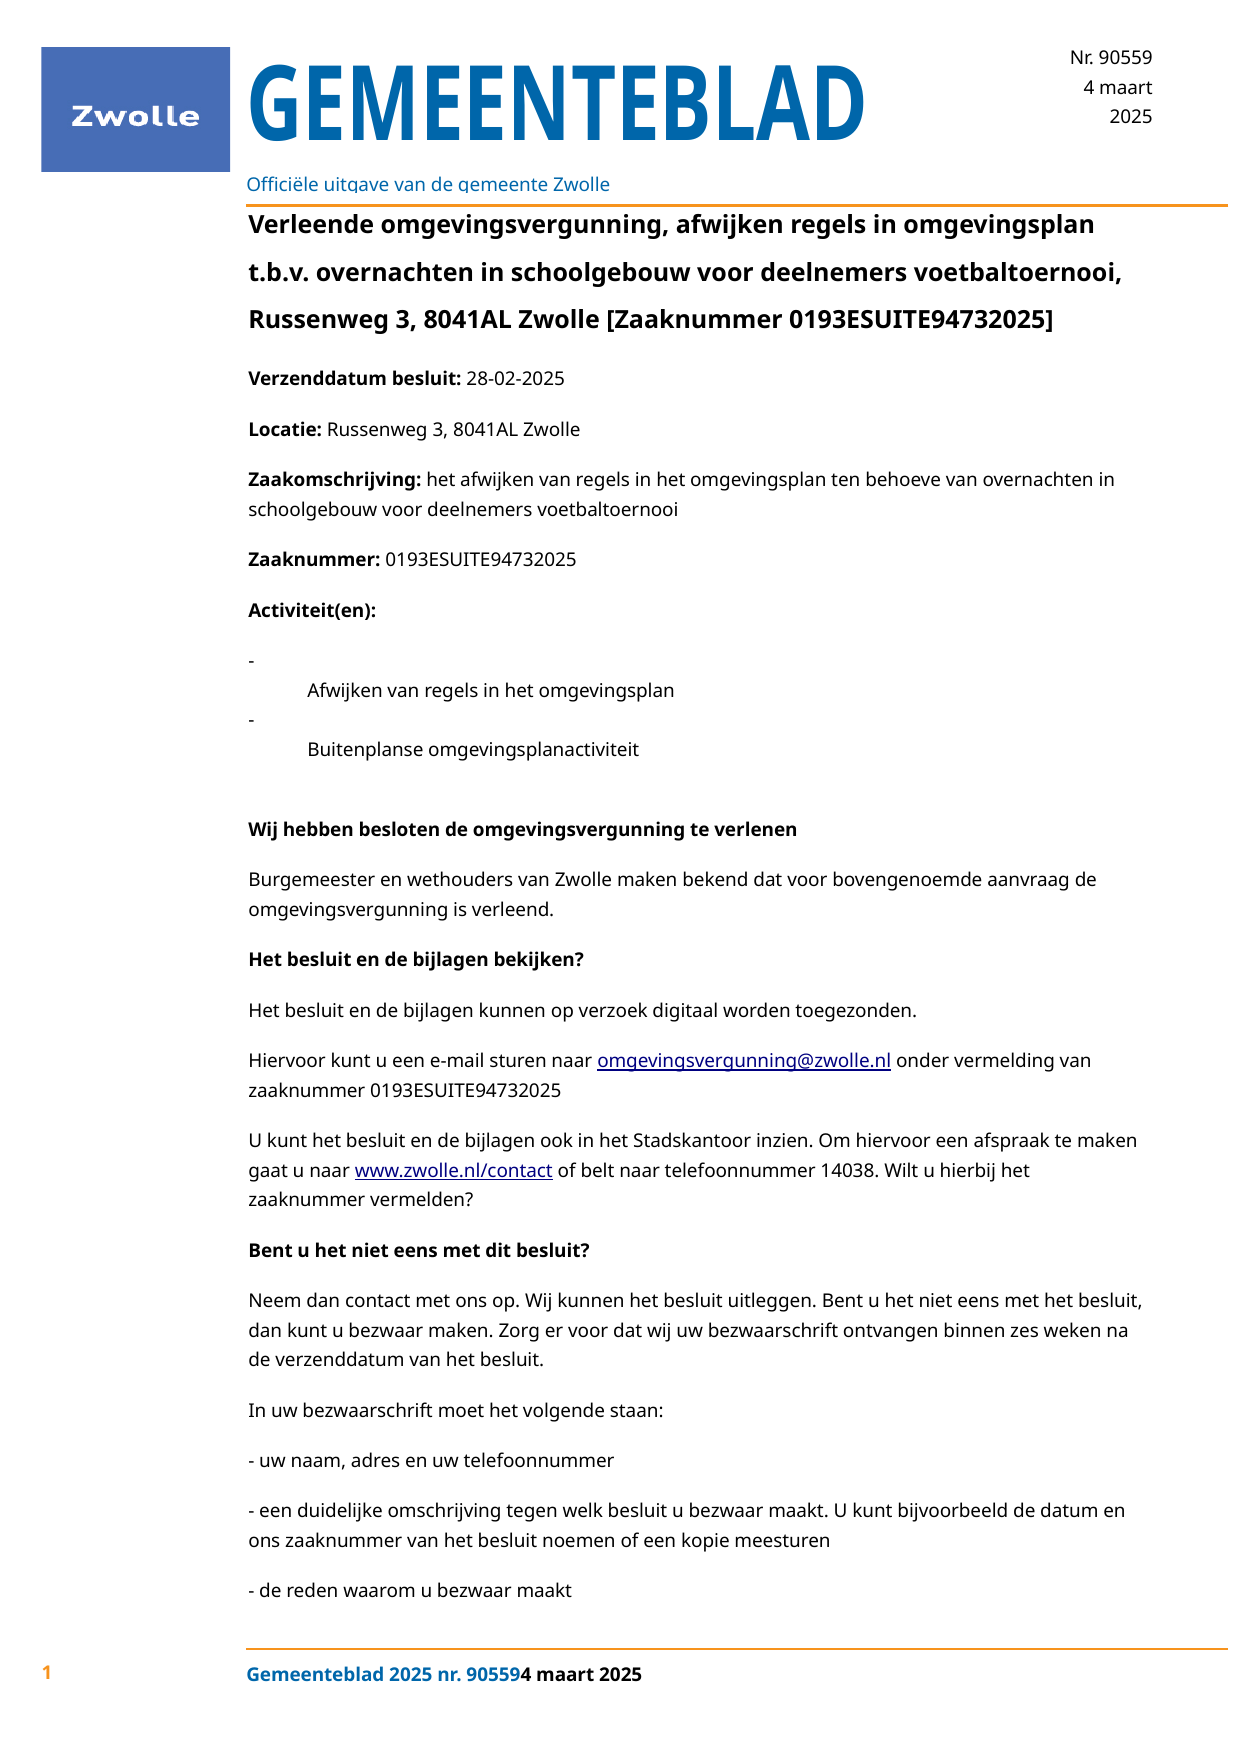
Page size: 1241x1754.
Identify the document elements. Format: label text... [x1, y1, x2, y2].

text Neem dan contact met ons op. Wij kunnen het besluit uitleggen. Bent u het niet eens met het besluit, dan kunt u bezwaar maken. Zorg er voor dat wij uw bezwaarschrift ontvangen binnen zes weken na de verzenddatum van het besluit. [248, 1287, 1152, 1372]
text Het besluit en de bijlagen kunnen op verzoek digitaal worden toegezonden. [248, 997, 1152, 1022]
list Afwijken van regels in het omgevingsplan [248, 677, 1152, 702]
text Zaakomschrijving: het afwijken van regels in het omgevingsplan ten behoeve van overnachten in schoolgebouw voor deelnemers voetbaltoernooi [248, 466, 1152, 522]
text - een duidelijke omschrijving tegen welk besluit u bezwaar maakt. U kunt bijvoorbeeld de datum en ons zaaknummer van het besluit noemen of een kopie meesturen [248, 1498, 1152, 1553]
text Verzenddatum besluit: 28-02-2025 [248, 366, 1152, 391]
text In uw bezwaarschrift moet het volgende staan: [248, 1397, 1152, 1422]
text Wij hebben besloten de omgevingsvergunning te verlenen [248, 816, 1152, 842]
text Verleende omgevingsvergunning, afwijken regels in omgevingsplan t.b.v. overnachten in schoolgebouw voor deelnemers voetbaltoernooi, Russenweg 3, 8041AL Zwolle [Zaaknummer 0193ESUITE94732025] [248, 207, 1152, 336]
text Bent u het niet eens met dit besluit? [248, 1237, 1152, 1262]
picture [41, 47, 231, 172]
text Locatie: Russenweg 3, 8041AL Zwolle [248, 416, 1152, 442]
text - de reden waarom u bezwaar maakt [248, 1578, 1152, 1603]
text Burgemeester en wethouders van Zwolle maken bekend dat voor bovengenoemde aanvraag de omgevingsvergunning is verleend. [248, 866, 1152, 922]
text Hiervoor kunt u een e-mail sturen naar omgevingsvergunning@zwolle.nl onder vermelding van zaaknummer 0193ESUITE94732025 [248, 1047, 1152, 1102]
text - uw naam, adres en uw telefoonnummer [248, 1447, 1152, 1473]
text U kunt het besluit en de bijlagen ook in het Stadskantoor inzien. Om hiervoor een afspraak te maken gaat u naar www.zwolle.nl/contact of belt naar telefoonnummer 14038. Wilt u hierbij het zaaknummer vermelden? [248, 1127, 1152, 1212]
text Activiteit(en): [248, 597, 1152, 622]
text Zaaknummer: 0193ESUITE94732025 [248, 546, 1152, 572]
list Buitenplanse omgevingsplanactiviteit [248, 736, 1152, 762]
text Het besluit en de bijlagen bekijken? [248, 946, 1152, 972]
